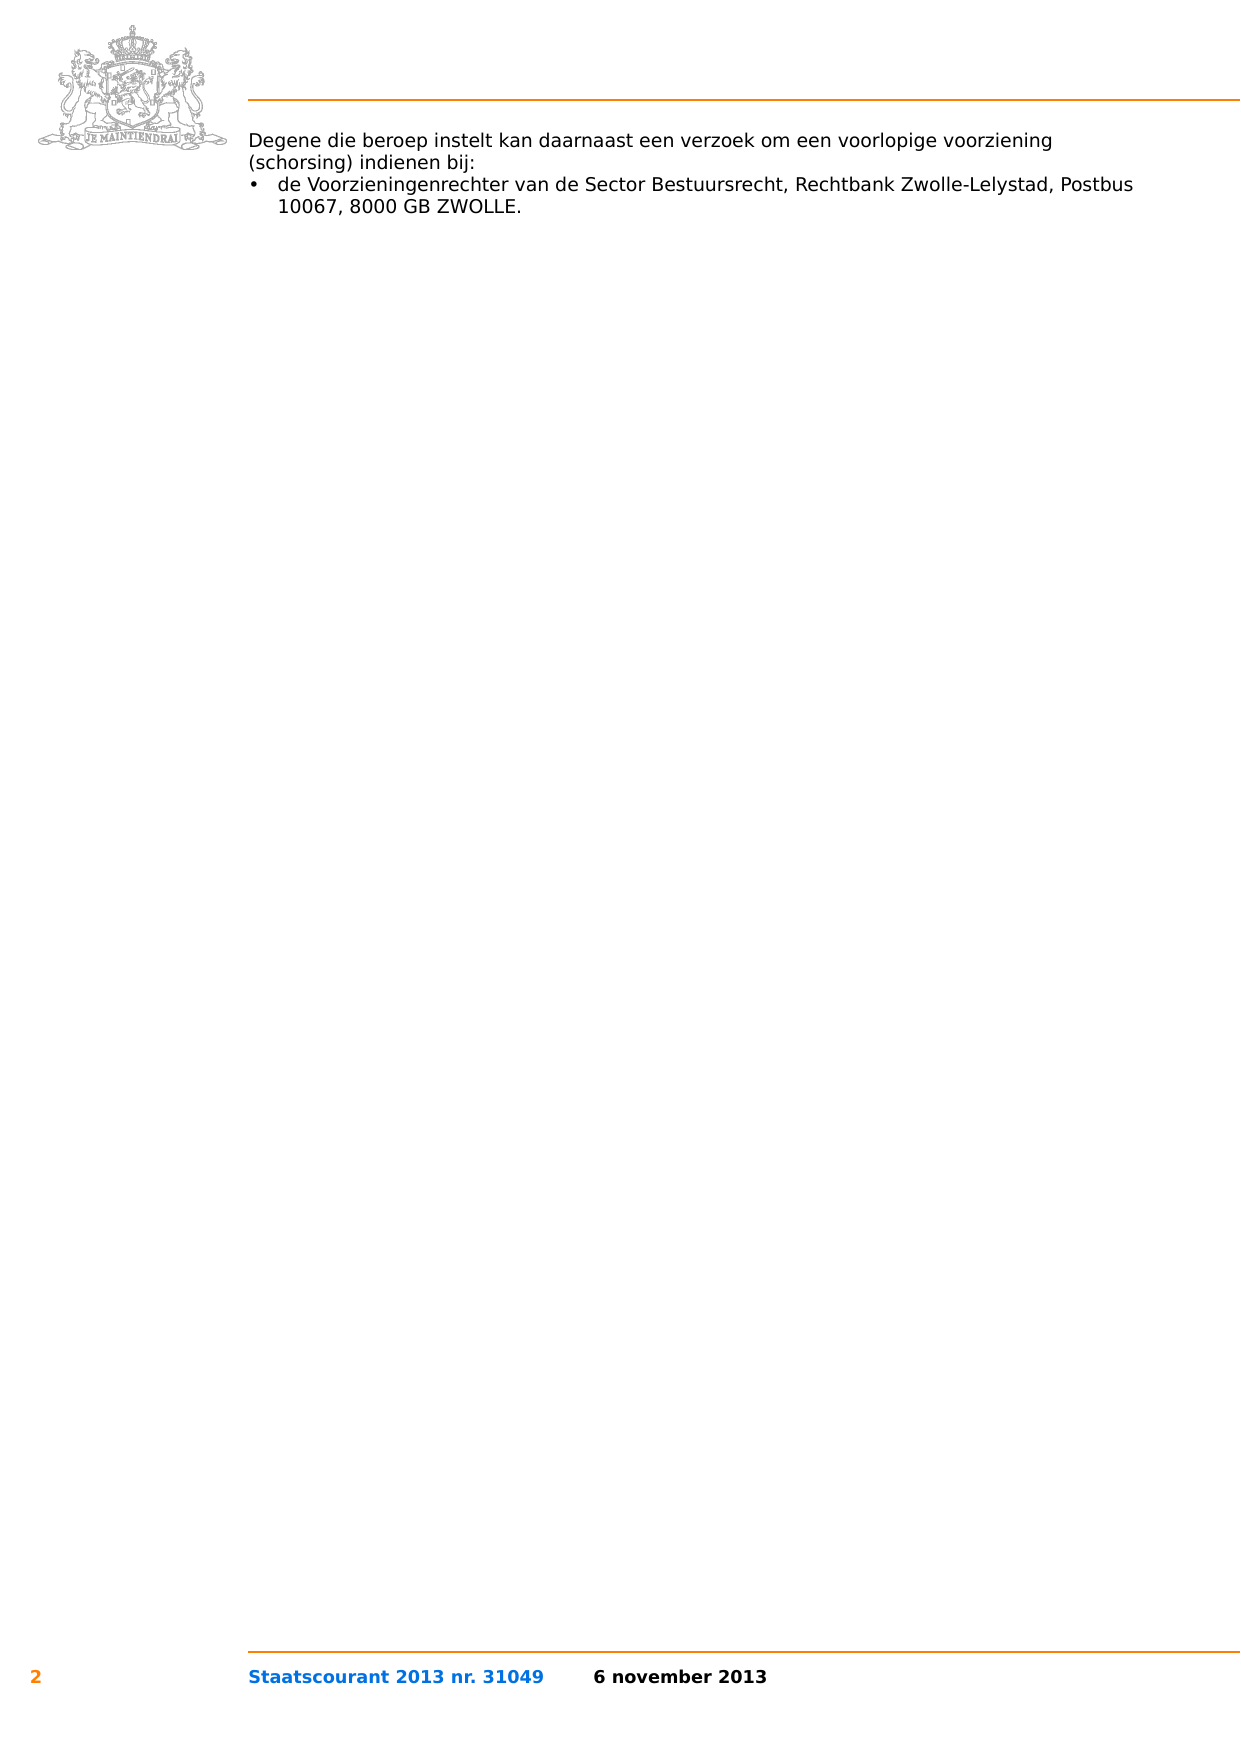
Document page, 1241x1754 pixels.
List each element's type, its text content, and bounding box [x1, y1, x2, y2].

text • de Voorzieningenrechter van de Sector Bestuursrecht, Rechtbank Zwolle-Lelystad, Postbus 10067, 8000 GB ZWOLLE. [248, 174, 1163, 218]
picture [38, 25, 227, 150]
text Degene die beroep instelt kan daarnaast een verzoek om een voorlopige voorziening (schorsing) indienen bij: [248, 130, 1163, 174]
